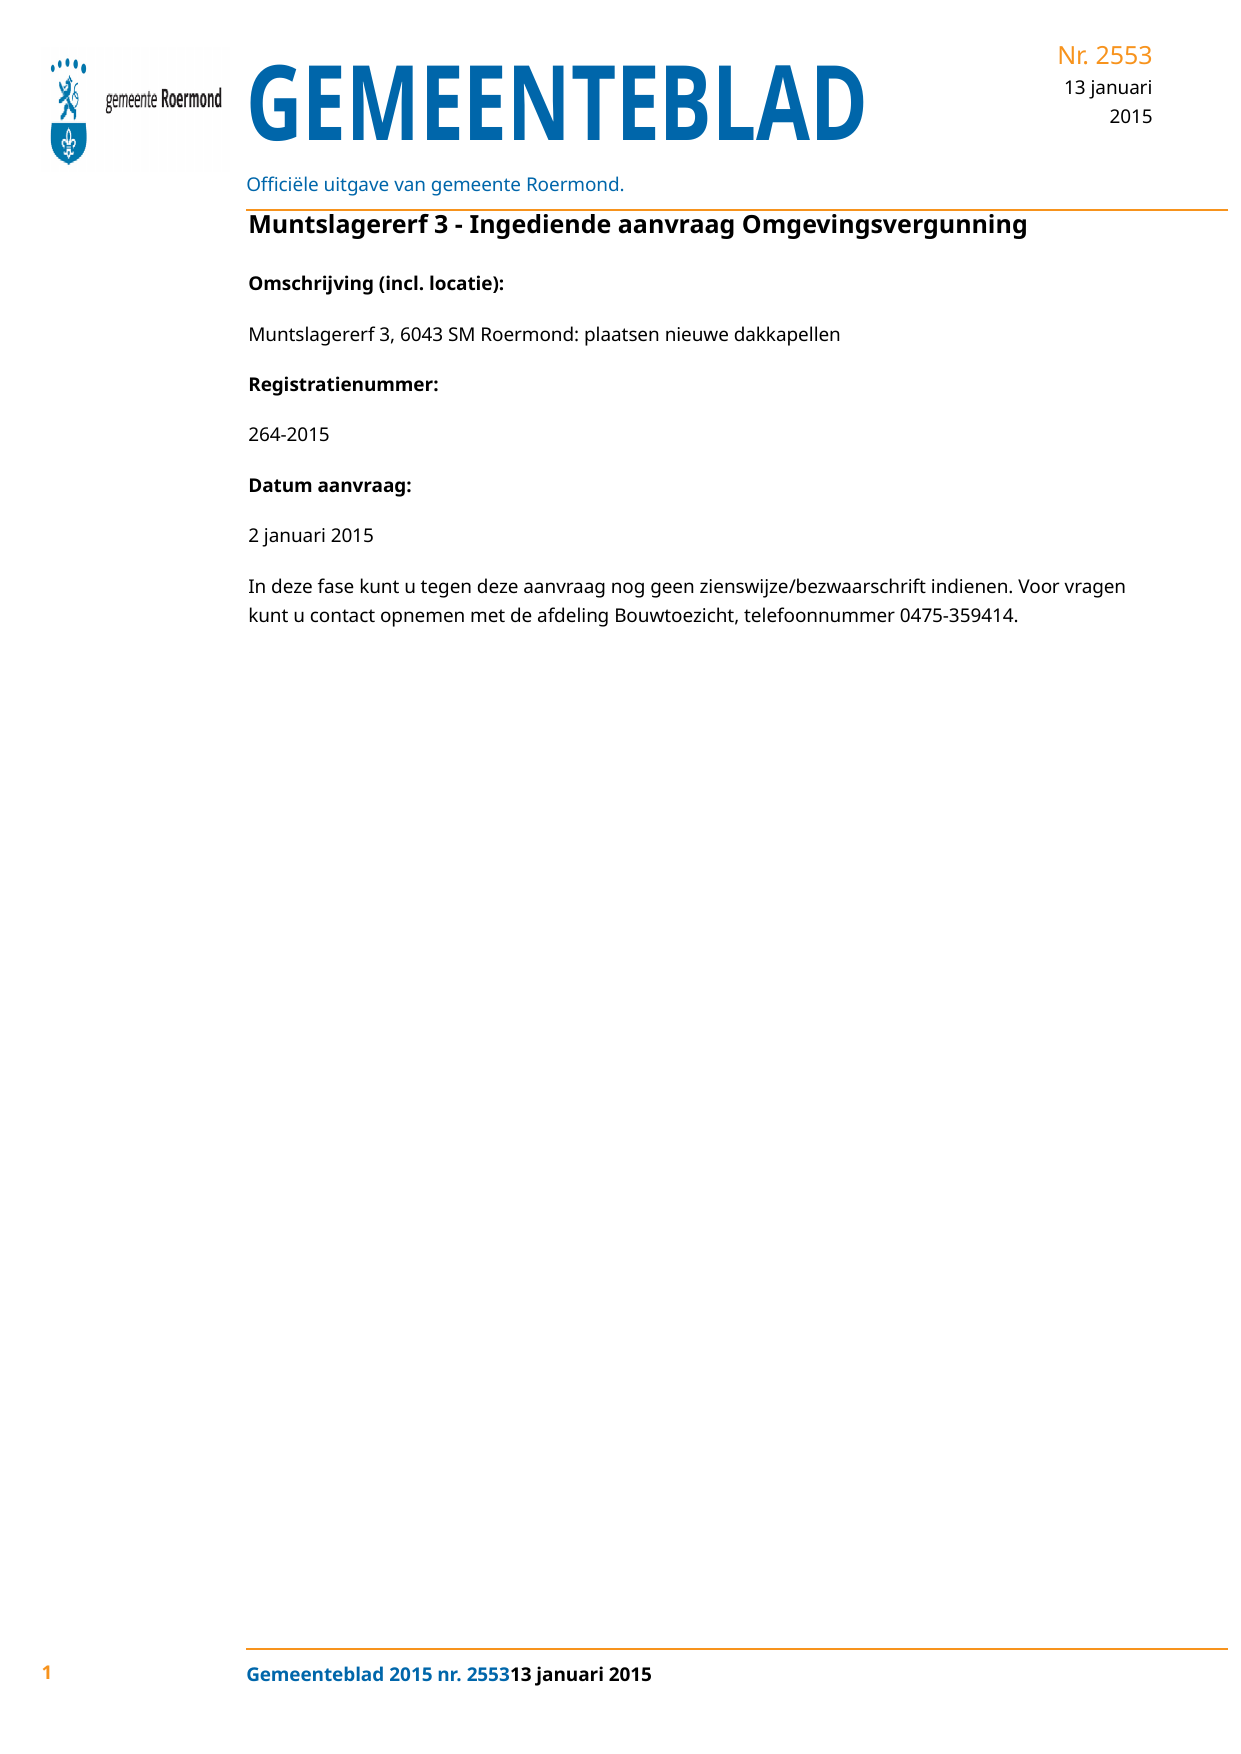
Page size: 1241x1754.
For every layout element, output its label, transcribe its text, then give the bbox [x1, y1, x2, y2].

text In deze fase kunt u tegen deze aanvraag nog geen zienswijze/bezwaarschrift indienen. Voor vragen kunt u contact opnemen met de afdeling Bouwtoezicht, telefoonnummer 0475-359414. [248, 573, 1152, 628]
text 2 januari 2015 [248, 522, 1152, 548]
text 264-2015 [248, 422, 1152, 447]
text Registratienummer: [248, 371, 1152, 397]
picture [41, 47, 231, 172]
text Datum aanvraag: [248, 472, 1152, 498]
text Muntslagererf 3 - Ingediende aanvraag Omgevingsvergunning [248, 211, 1152, 241]
text Muntslagererf 3, 6043 SM Roermond: plaatsen nieuwe dakkapellen [248, 321, 1152, 346]
text Omschrijving (incl. locatie): [248, 270, 1152, 296]
